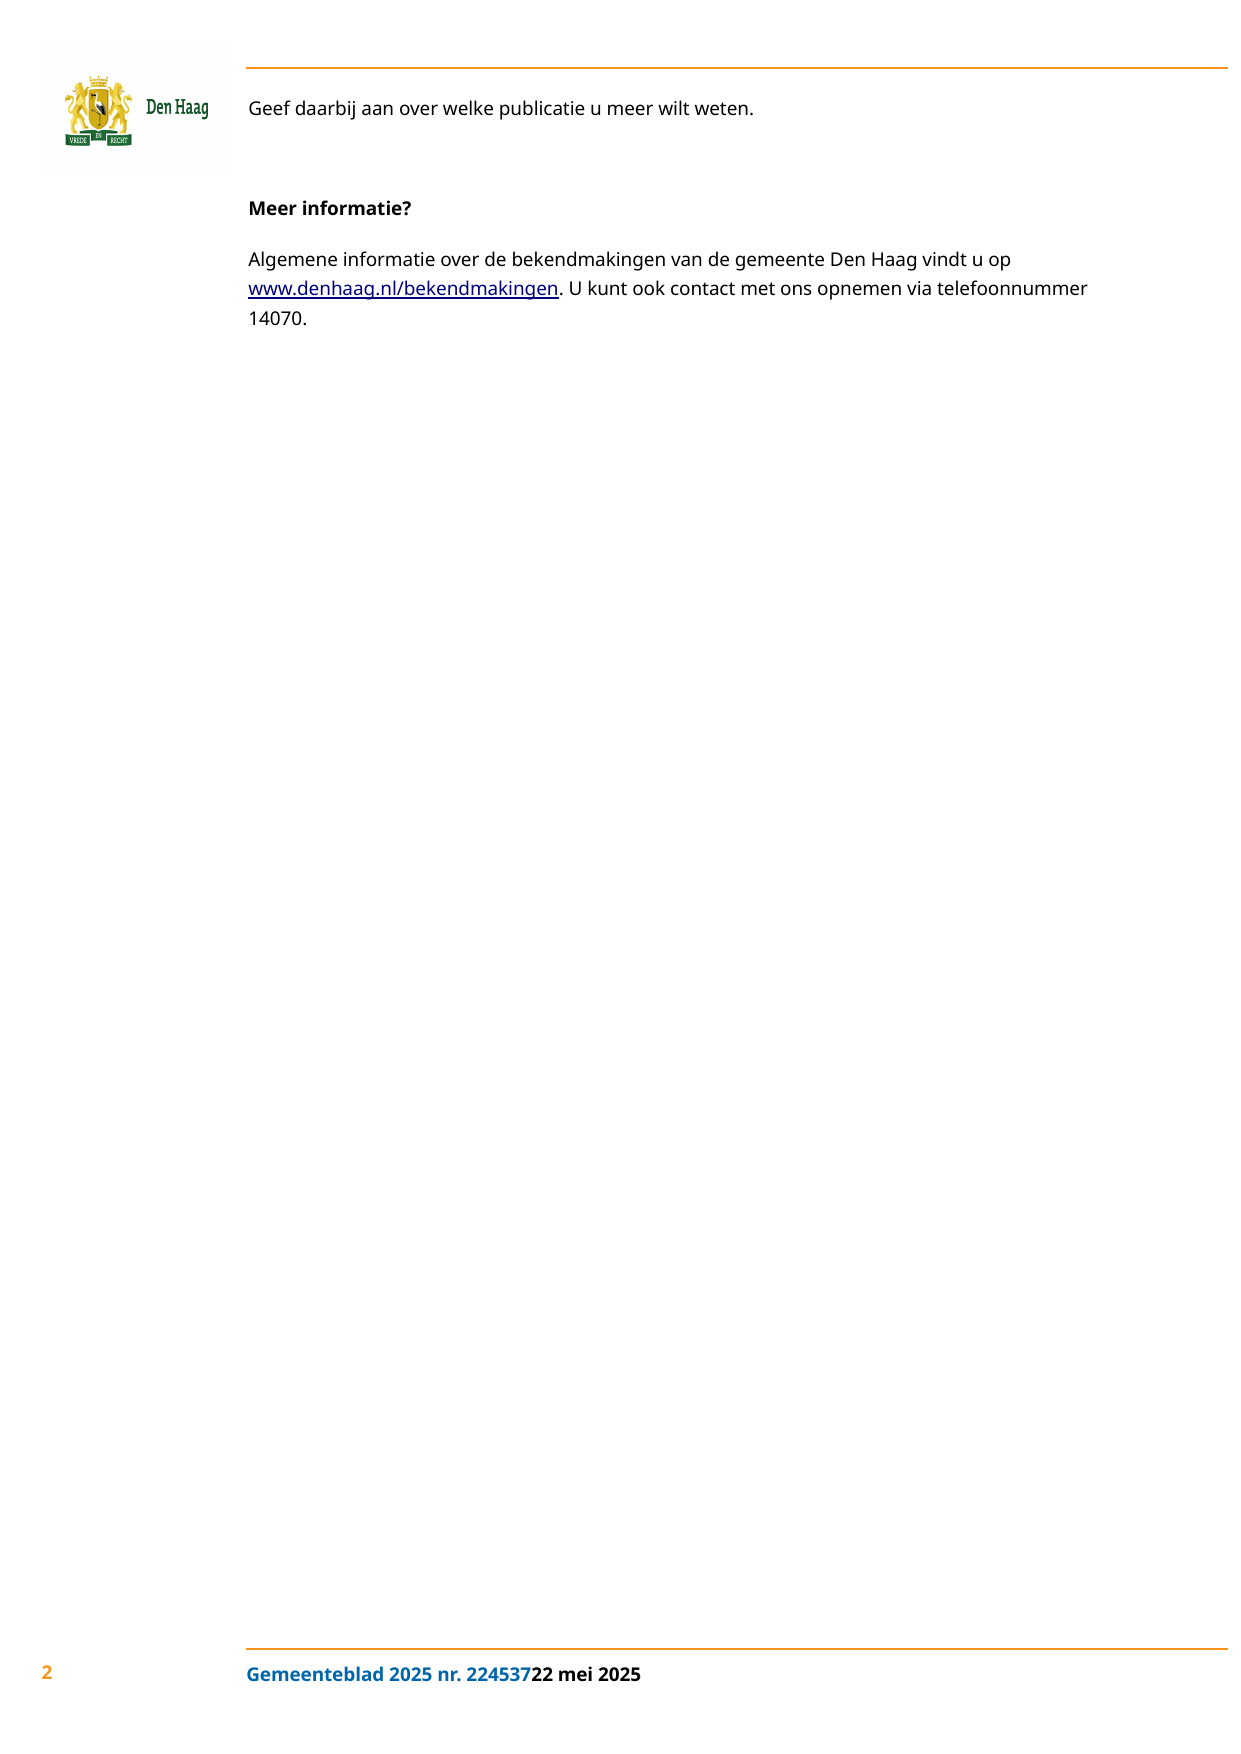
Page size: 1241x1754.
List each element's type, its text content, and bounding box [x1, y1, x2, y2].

text Algemene informatie over de bekendmakingen van de gemeente Den Haag vindt u op www.denhaag.nl/bekendmakingen. U kunt ook contact met ons opnemen via telefoonnummer 14070. [248, 246, 1152, 331]
picture [41, 47, 231, 172]
text Geef daarbij aan over welke publicatie u meer wilt weten. [248, 95, 1152, 121]
text Meer informatie? [248, 196, 1152, 221]
